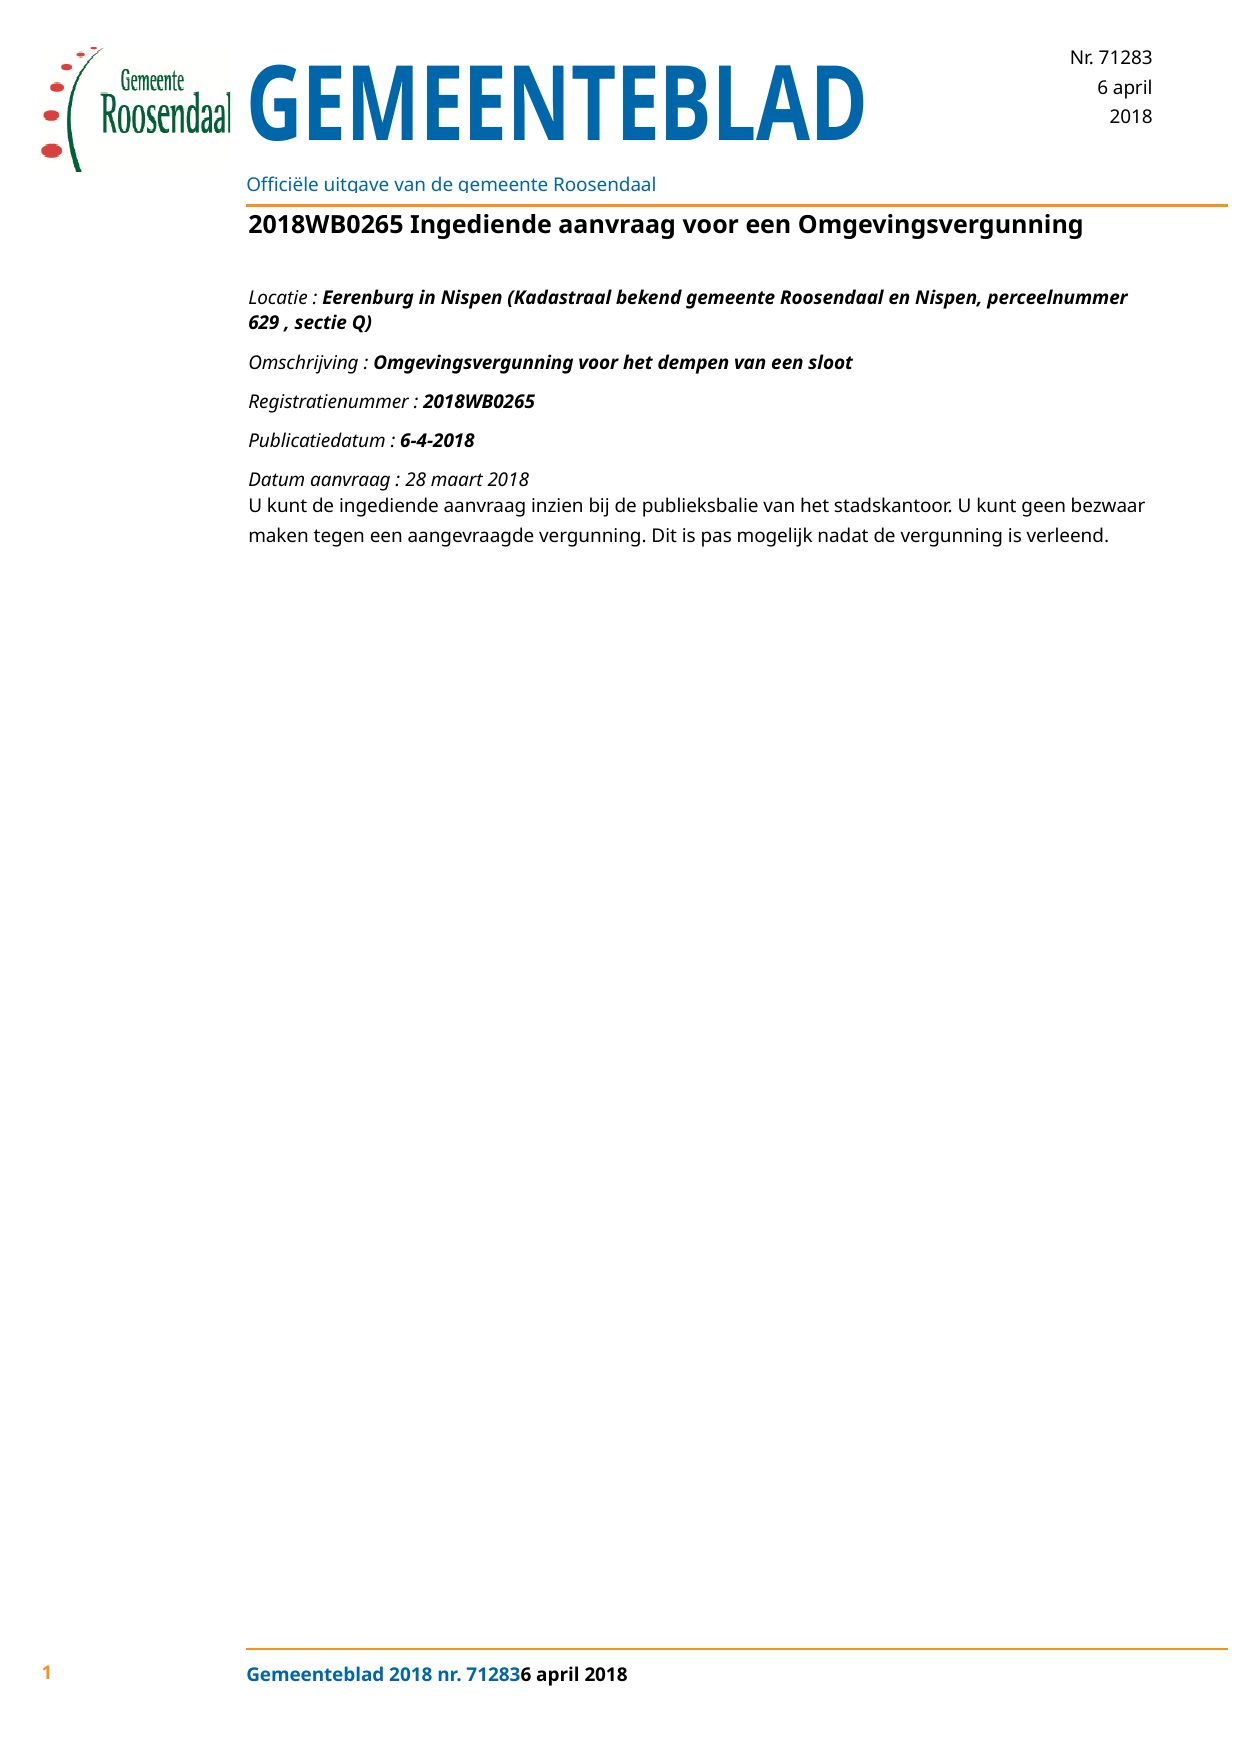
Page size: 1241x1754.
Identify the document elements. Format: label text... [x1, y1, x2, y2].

text Locatie : Eerenburg in Nispen (Kadastraal bekend gemeente Roosendaal en Nispen, perceelnummer 629 , sectie Q) [248, 284, 1152, 335]
text U kunt de ingediende aanvraag inzien bij de publieksbalie van het stadskantoor. U kunt geen bezwaar maken tegen een aangevraagde vergunning. Dit is pas mogelijk nadat de vergunning is verleend. [248, 492, 1152, 548]
picture [41, 47, 231, 172]
text Publicatiedatum : 6-4-2018 [248, 427, 1152, 453]
text Datum aanvraag : 28 maart 2018 [248, 467, 1152, 492]
text Registratienummer : 2018WB0265 [248, 388, 1152, 414]
text 2018WB0265 Ingediende aanvraag voor een Omgevingsvergunning [248, 207, 1152, 241]
text Omschrijving : Omgevingsvergunning voor het dempen van een sloot [248, 349, 1152, 374]
